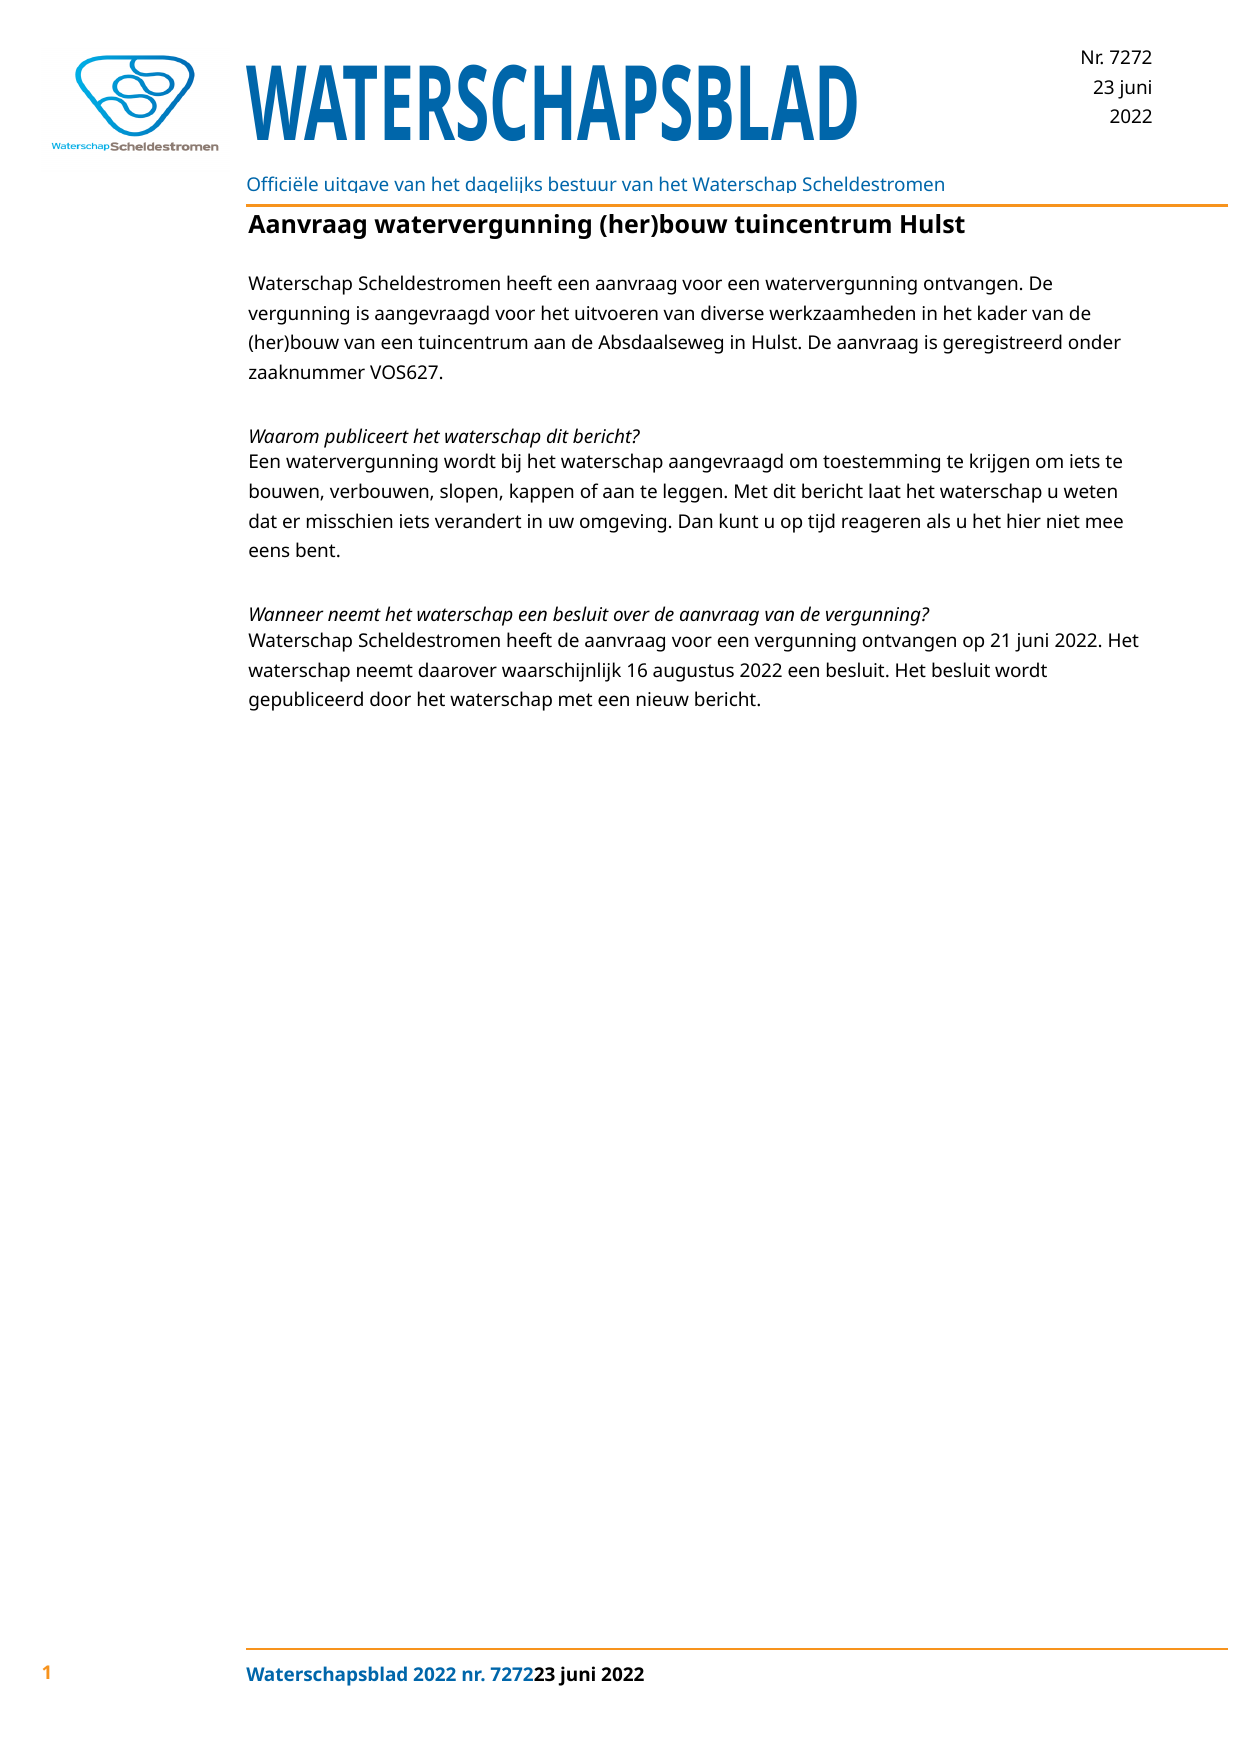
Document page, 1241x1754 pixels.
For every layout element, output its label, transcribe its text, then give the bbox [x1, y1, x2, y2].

text Aanvraag watervergunning (her)bouw tuincentrum Hulst [248, 207, 1152, 241]
text Wanneer neemt het waterschap een besluit over de aanvraag van de vergunning? [248, 601, 1152, 627]
text Een watervergunning wordt bij het waterschap aangevraagd om toestemming te krijgen om iets te bouwen, verbouwen, slopen, kappen of aan te leggen. Met dit bericht laat het waterschap u weten dat er misschien iets verandert in uw omgeving. Dan kunt u op tijd reageren als u het hier niet mee eens bent. [248, 449, 1152, 563]
text Waterschap Scheldestromen heeft een aanvraag voor een watervergunning ontvangen. De vergunning is aangevraagd voor het uitvoeren van diverse werkzaamheden in het kader van de (her)bouw van een tuincentrum aan de Absdaalseweg in Hulst. De aanvraag is geregistreerd onder zaaknummer VOS627. [248, 270, 1152, 385]
text Waterschap Scheldestromen heeft de aanvraag voor een vergunning ontvangen op 21 juni 2022. Het waterschap neemt daarover waarschijnlijk 16 augustus 2022 een besluit. Het besluit wordt gepubliceerd door het waterschap met een nieuw bericht. [248, 627, 1152, 712]
text Waarom publiceert het waterschap dit bericht? [248, 423, 1152, 449]
picture [41, 47, 231, 172]
